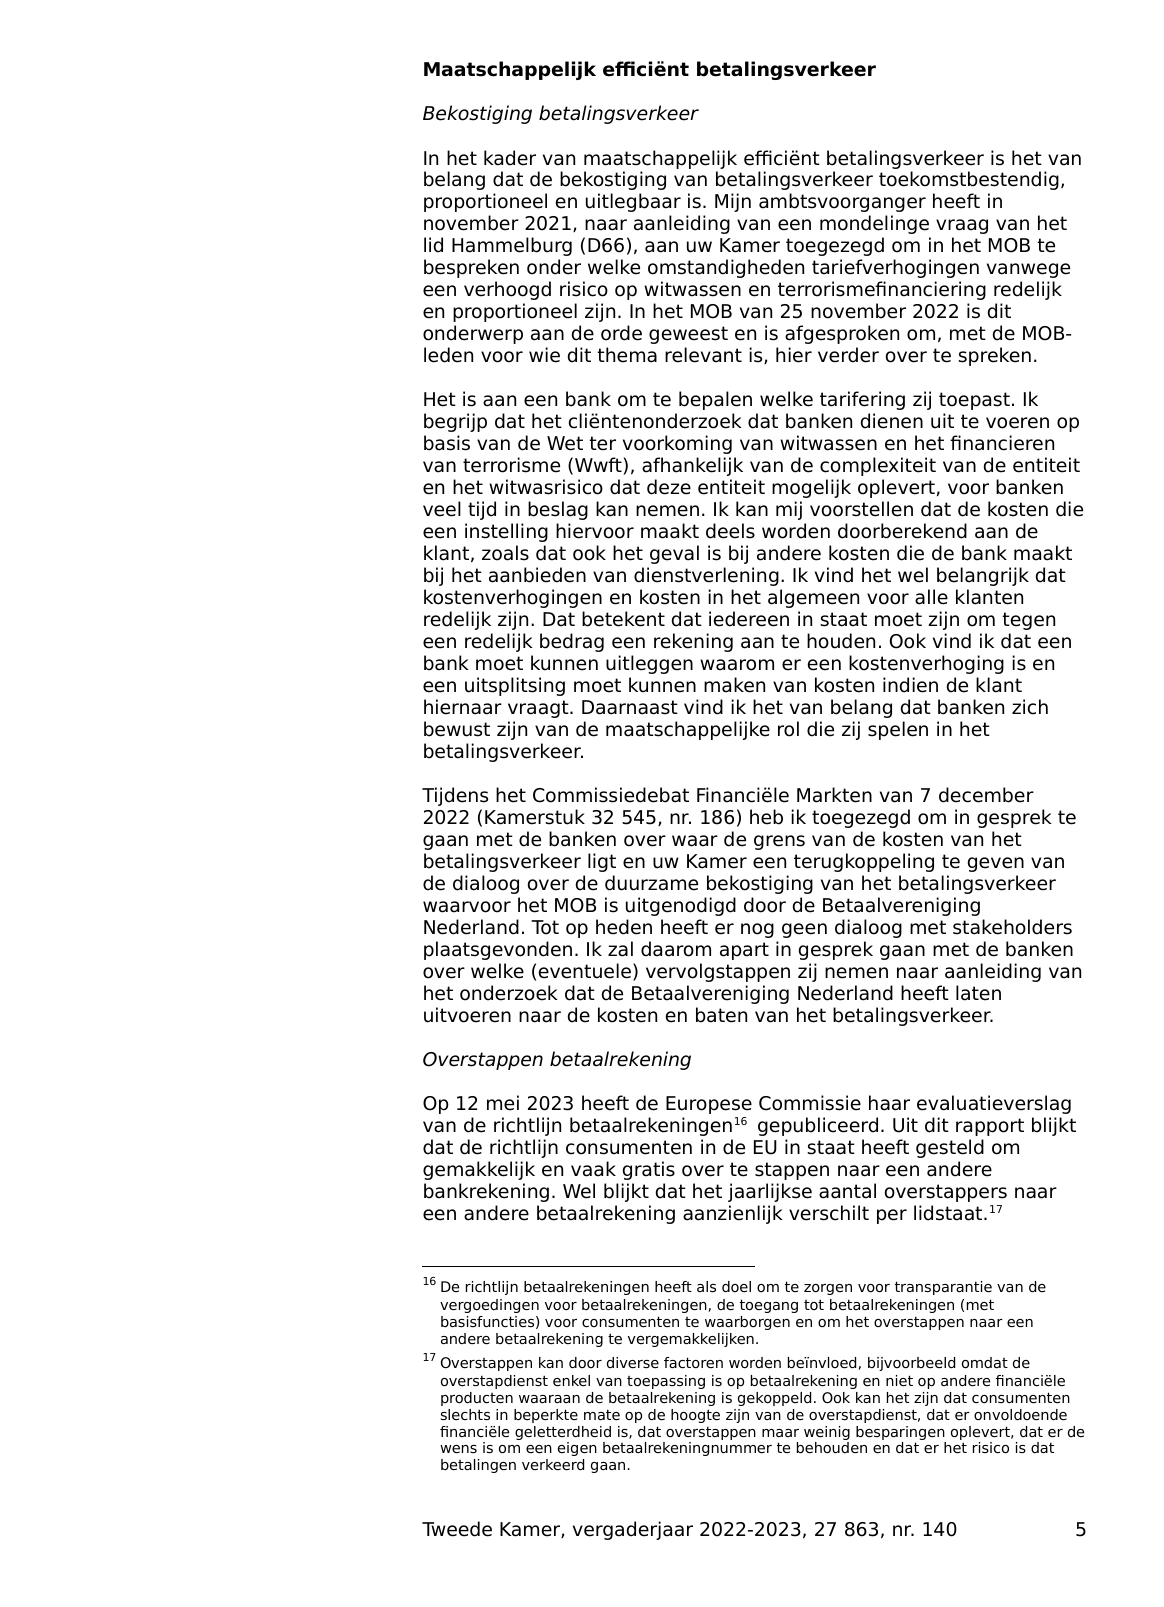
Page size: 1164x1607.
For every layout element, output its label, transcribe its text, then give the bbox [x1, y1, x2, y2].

text In het kader van maatschappelijk efficiënt betalingsverkeer is het van belang dat de bekostiging van betalingsverkeer toekomstbestendig, proportioneel en uitlegbaar is. Mijn ambtsvoorganger heeft in november 2021, naar aanleiding van een mondelinge vraag van het lid Hammelburg (D66), aan uw Kamer toegezegd om in het MOB te bespreken onder welke omstandigheden tariefverhogingen vanwege een verhoogd risico op witwassen en terrorismefinanciering redelijk en proportioneel zijn. In het MOB van 25 november 2022 is dit onderwerp aan de orde geweest en is afgesproken om, met de MOB-leden voor wie dit thema relevant is, hier verder over te spreken. [422, 147, 1087, 367]
text Tijdens het Commissiedebat Financiële Markten van 7 december 2022 (Kamerstuk 32 545, nr. 186) heb ik toegezegd om in gesprek te gaan met de banken over waar de grens van de kosten van het betalingsverkeer ligt en uw Kamer een terugkoppeling te geven van de dialoog over de duurzame bekostiging van het betalingsverkeer waarvoor het MOB is uitgenodigd door de Betaalvereniging Nederland. Tot op heden heeft er nog geen dialoog met stakeholders plaatsgevonden. Ik zal daarom apart in gesprek gaan met de banken over welke (eventuele) vervolgstappen zij nemen naar aanleiding van het onderzoek dat de Betaalvereniging Nederland heeft laten uitvoeren naar de kosten en baten van het betalingsverkeer. [422, 785, 1087, 1027]
text Op 12 mei 2023 heeft de Europese Commissie haar evaluatieverslag van de richtlijn betaalrekeningen gepubliceerd. Uit dit rapport blijkt dat de richtlijn consumenten in de EU in staat heeft gesteld om gemakkelijk en vaak gratis over te stappen naar een andere bankrekening. Wel blijkt dat het jaarlijkse aantal overstappers naar een andere betaalrekening aanzienlijk verschilt per lidstaat. [422, 1093, 1087, 1225]
subtitle Overstappen betaalrekening [422, 1049, 1087, 1071]
subtitle Bekostiging betalingsverkeer [422, 103, 1087, 125]
text De richtlijn betaalrekeningen heeft als doel om te zorgen voor transparantie van de vergoedingen voor betaalrekeningen, de toegang tot betaalrekeningen (met basisfuncties) voor consumenten te waarborgen en om het overstappen naar een andere betaalrekening te vergemakkelijken. [422, 1275, 1087, 1348]
text Het is aan een bank om te bepalen welke tarifering zij toepast. Ik begrijp dat het cliëntenonderzoek dat banken dienen uit te voeren op basis van de Wet ter voorkoming van witwassen en het financieren van terrorisme (Wwft), afhankelijk van de complexiteit van de entiteit en het witwasrisico dat deze entiteit mogelijk oplevert, voor banken veel tijd in beslag kan nemen. Ik kan mij voorstellen dat de kosten die een instelling hiervoor maakt deels worden doorberekend aan de klant, zoals dat ook het geval is bij andere kosten die de bank maakt bij het aanbieden van dienstverlening. Ik vind het wel belangrijk dat kostenverhogingen en kosten in het algemeen voor alle klanten redelijk zijn. Dat betekent dat iedereen in staat moet zijn om tegen een redelijk bedrag een rekening aan te houden. Ook vind ik dat een bank moet kunnen uitleggen waarom er een kostenverhoging is en een uitsplitsing moet kunnen maken van kosten indien de klant hiernaar vraagt. Daarnaast vind ik het van belang dat banken zich bewust zijn van de maatschappelijke rol die zij spelen in het betalingsverkeer. [422, 389, 1087, 763]
subtitle Maatschappelijk efficiënt betalingsverkeer [422, 59, 1087, 81]
text Overstappen kan door diverse factoren worden beïnvloed, bijvoorbeeld omdat de overstapdienst enkel van toepassing is op betaalrekening en niet op andere financiële producten waaraan de betaalrekening is gekoppeld. Ook kan het zijn dat consumenten slechts in beperkte mate op de hoogte zijn van de overstapdienst, dat er onvoldoende financiële geletterdheid is, dat overstappen maar weinig besparingen oplevert, dat er de wens is om een eigen betaalrekeningnummer te behouden en dat er het risico is dat betalingen verkeerd gaan. [422, 1351, 1087, 1474]
